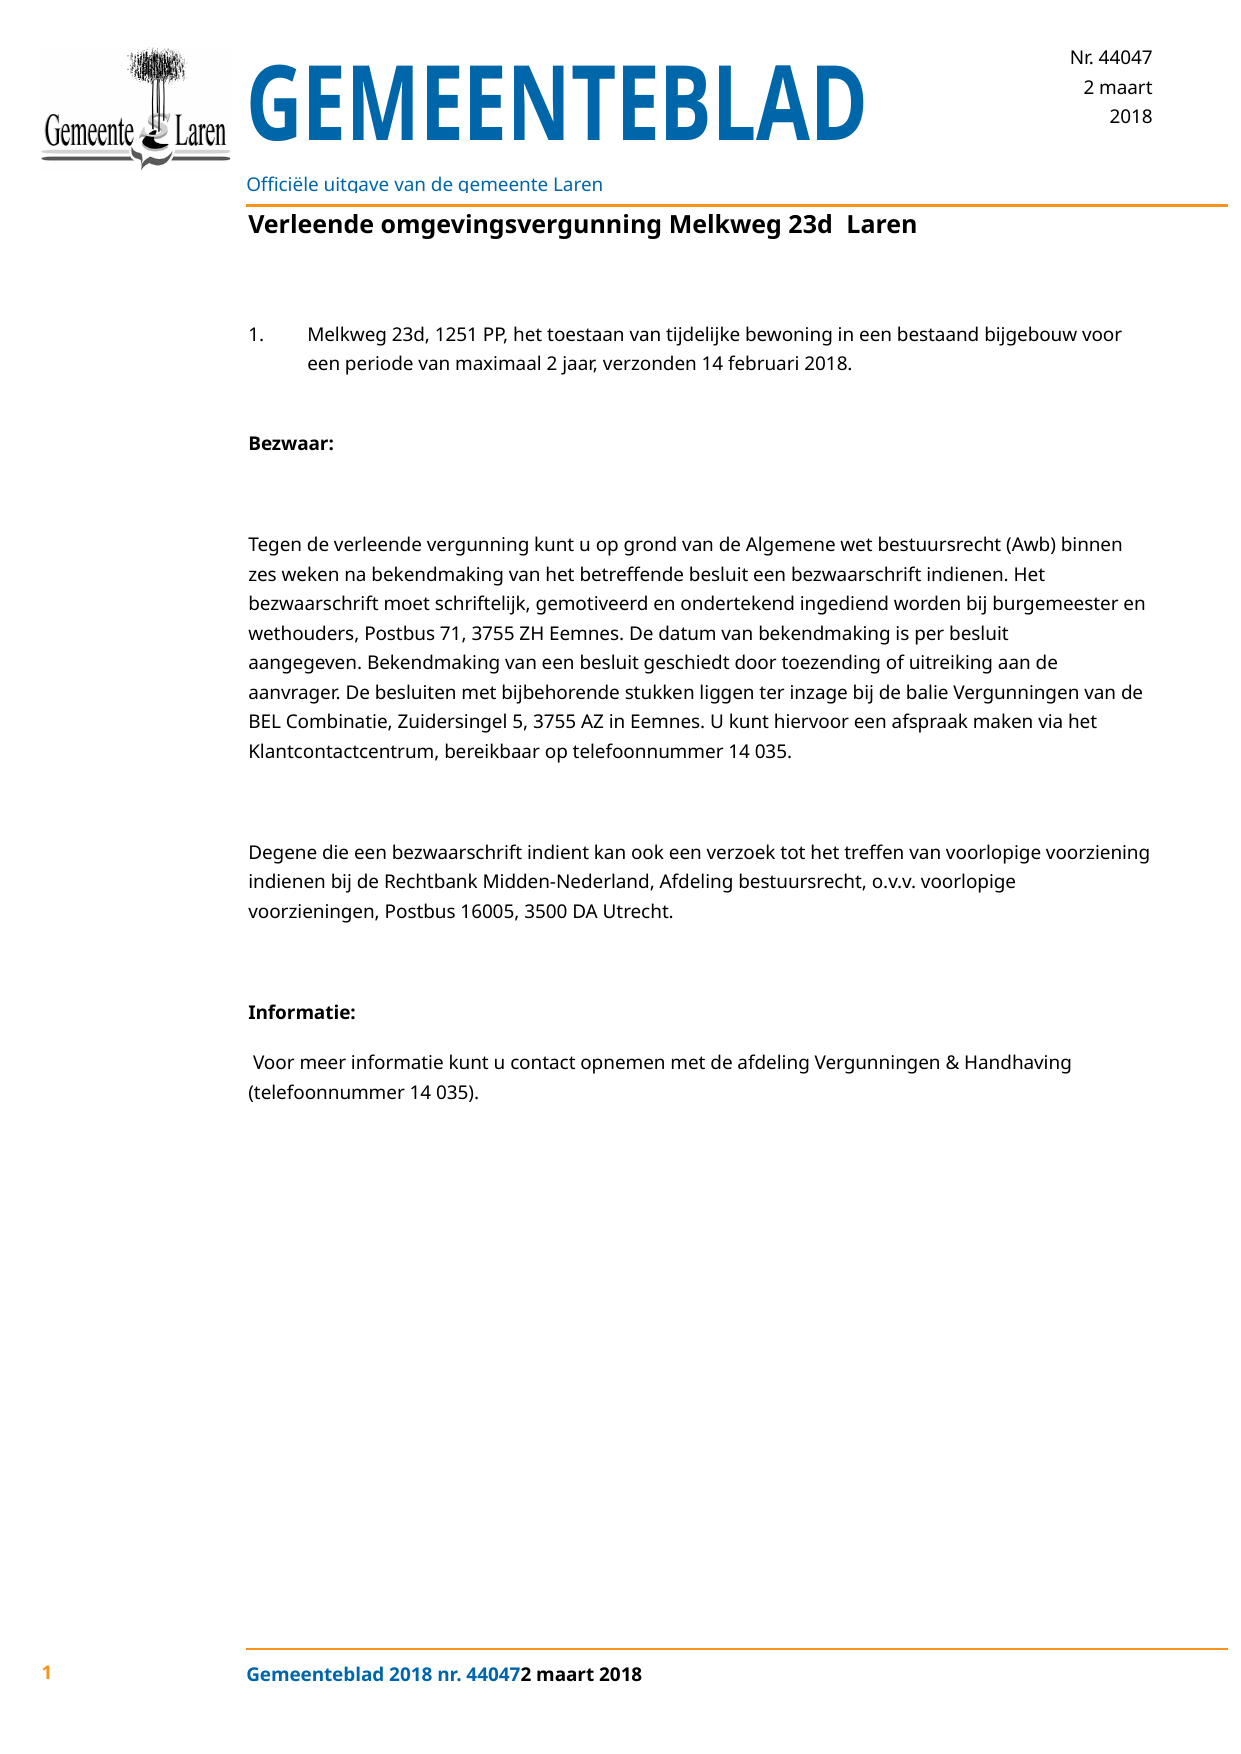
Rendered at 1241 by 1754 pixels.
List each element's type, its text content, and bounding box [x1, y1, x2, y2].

text Voor meer informatie kunt u contact opnemen met de afdeling Vergunningen & Handhaving (telefoonnummer 14 035). [248, 1049, 1152, 1105]
text Bezwaar: [248, 430, 1152, 456]
text Tegen de verleende vergunning kunt u op grond van de Algemene wet bestuursrecht (Awb) binnen zes weken na bekendmaking van het betreffende besluit een bezwaarschrift indienen. Het bezwaarschrift moet schriftelijk, gemotiveerd en ondertekend ingediend worden bij burgemeester en wethouders, Postbus 71, 3755 ZH Eemnes. De datum van bekendmaking is per besluit aangegeven. Bekendmaking van een besluit geschiedt door toezending of uitreiking aan de aanvrager. De besluiten met bijbehorende stukken liggen ter inzage bij de balie Vergunningen van de BEL Combinatie, Zuidersingel 5, 3755 AZ in Eemnes. U kunt hiervoor een afspraak maken via het Klantcontactcentrum, bereikbaar op telefoonnummer 14 035. [248, 531, 1152, 764]
text Informatie: [248, 999, 1152, 1025]
list Melkweg 23d, 1251 PP, het toestaan van tijdelijke bewoning in een bestaand bijgebouw voor een periode van maximaal 2 jaar, verzonden 14 februari 2018. [248, 321, 1152, 376]
text Verleende omgevingsvergunning Melkweg 23d Laren [248, 207, 1152, 241]
picture [41, 47, 231, 172]
text Degene die een bezwaarschrift indient kan ook een verzoek tot het treffen van voorlopige voorziening indienen bij de Rechtbank Midden-Nederland, Afdeling bestuursrecht, o.v.v. voorlopige voorzieningen, Postbus 16005, 3500 DA Utrecht. [248, 839, 1152, 924]
